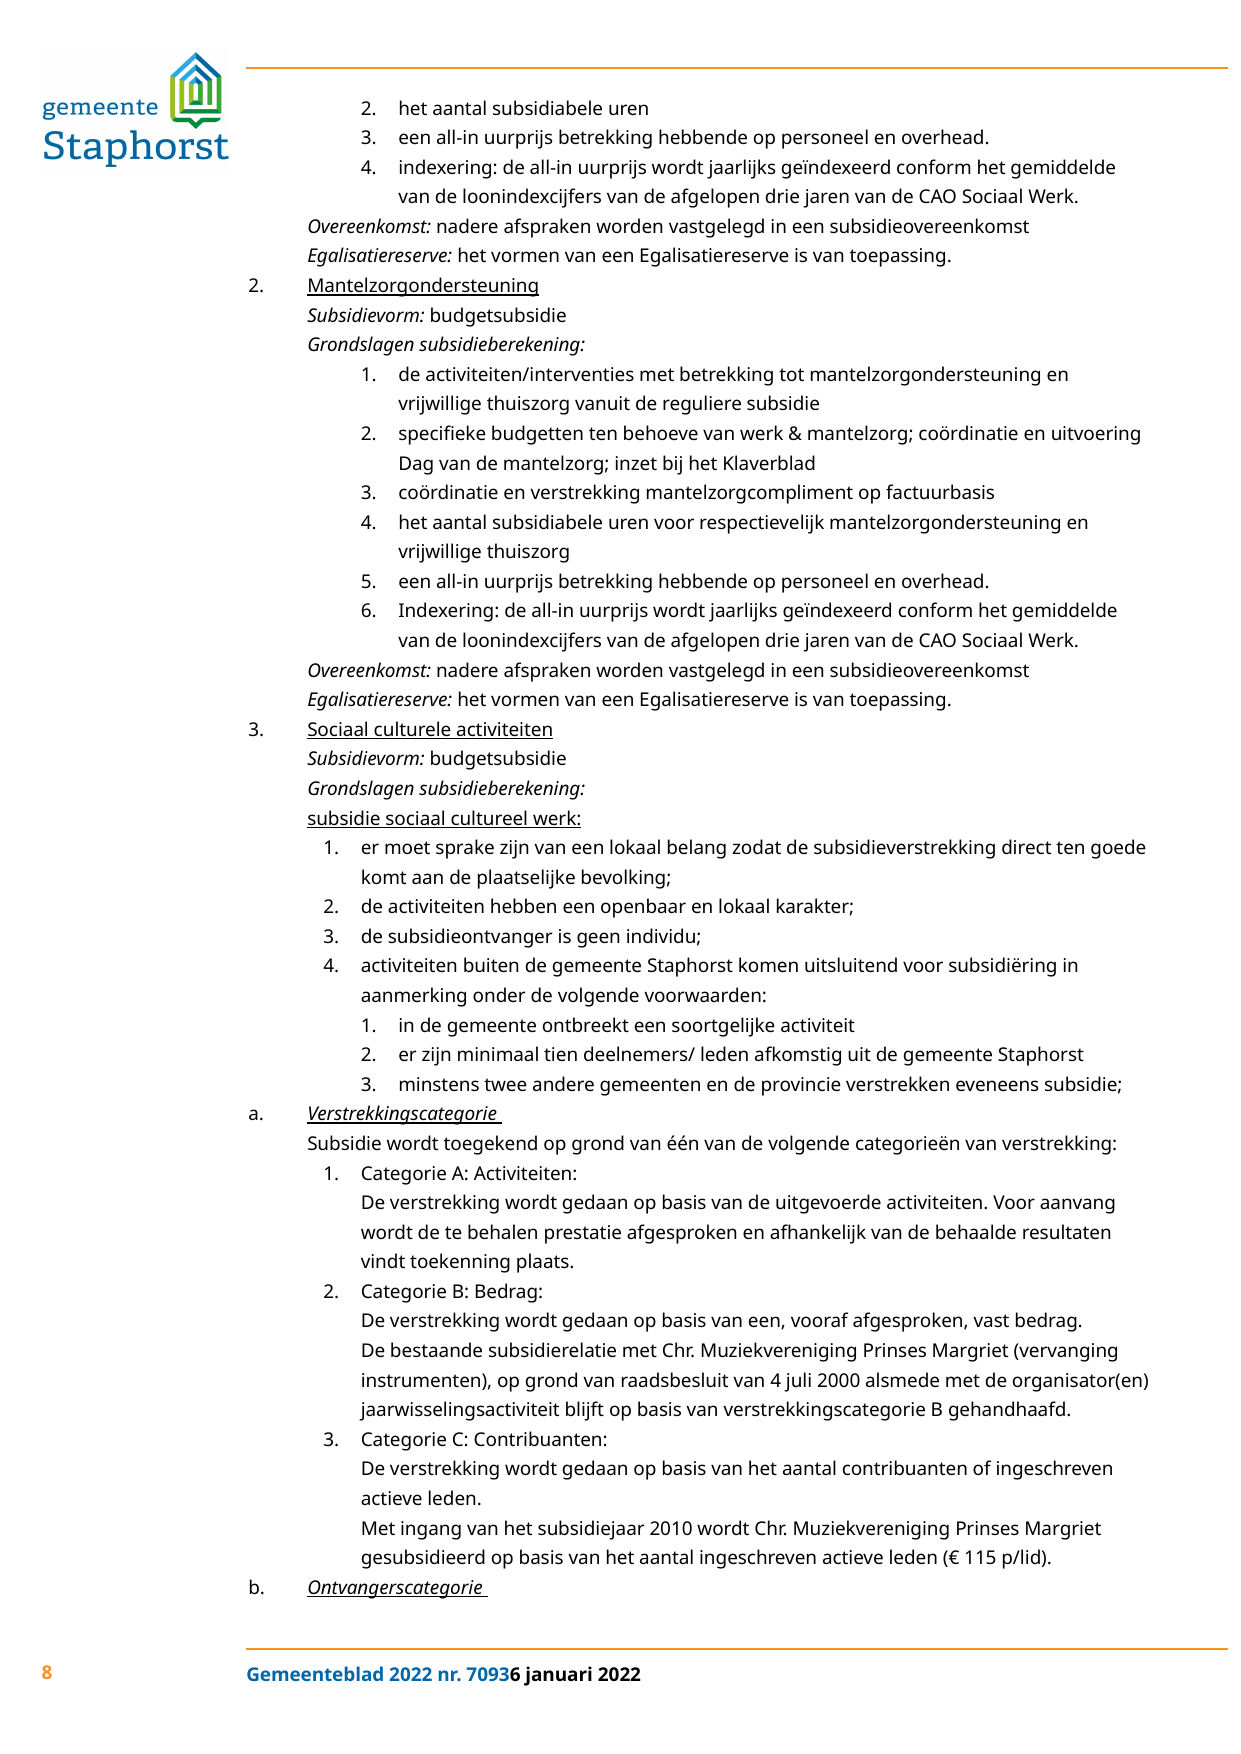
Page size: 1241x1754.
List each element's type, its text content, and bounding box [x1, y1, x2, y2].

list De bestaande subsidierelatie met Chr. Muziekvereniging Prinses Margriet (vervanging instrumenten), op grond van raadsbesluit van 4 juli 2000 alsmede met de organisator(en) jaarwisselingsactiviteit blijft op basis van verstrekkingscategorie B gehandhaafd. [323, 1337, 1152, 1422]
list indexering: de all-in uurprijs wordt jaarlijks geïndexeerd conform het gemiddelde van de loonindexcijfers van de afgelopen drie jaren van de CAO Sociaal Werk. [361, 154, 1152, 209]
list De verstrekking wordt gedaan op basis van een, vooraf afgesproken, vast bedrag. [323, 1308, 1152, 1333]
list minstens twee andere gemeenten en de provincie verstrekken eveneens subsidie; [361, 1071, 1152, 1097]
list Ontvangerscategorie [248, 1574, 1152, 1600]
list een all-in uurprijs betrekking hebbende op personeel en overhead. [361, 568, 1152, 594]
list De verstrekking wordt gedaan op basis van de uitgevoerde activiteiten. Voor aanvang wordt de te behalen prestatie afgesproken en afhankelijk van de behaalde resultaten vindt toekenning plaats. [323, 1189, 1152, 1274]
list in de gemeente ontbreekt een soortgelijke activiteit [361, 1012, 1152, 1038]
list coördinatie en verstrekking mantelzorgcompliment op factuurbasis [361, 479, 1152, 505]
list Subsidievorm: budgetsubsidie [248, 746, 1152, 771]
list er zijn minimaal tien deelnemers/ leden afkomstig uit de gemeente Staphorst [361, 1041, 1152, 1067]
picture [41, 47, 231, 172]
list Indexering: de all-in uurprijs wordt jaarlijks geïndexeerd conform het gemiddelde van de loonindexcijfers van de afgelopen drie jaren van de CAO Sociaal Werk. [361, 598, 1152, 653]
list de activiteiten/interventies met betrekking tot mantelzorgondersteuning en vrijwillige thuiszorg vanuit de reguliere subsidie [361, 361, 1152, 416]
list Overeenkomst: nadere afspraken worden vastgelegd in een subsidieovereenkomst [248, 213, 1152, 239]
list Sociaal culturele activiteiten [248, 716, 1152, 742]
list Mantelzorgondersteuning [248, 272, 1152, 298]
list Met ingang van het subsidiejaar 2010 wordt Chr. Muziekvereniging Prinses Margriet gesubsidieerd op basis van het aantal ingeschreven actieve leden (€ 115 p/lid). [323, 1515, 1152, 1570]
list Grondslagen subsidieberekening: [248, 775, 1152, 801]
list Verstrekkingscategorie [248, 1101, 1152, 1126]
list er moet sprake zijn van een lokaal belang zodat de subsidieverstrekking direct ten goede komt aan de plaatselijke bevolking; [323, 834, 1152, 890]
list het aantal subsidiabele uren voor respectievelijk mantelzorgondersteuning en vrijwillige thuiszorg [361, 509, 1152, 564]
list het aantal subsidiabele uren [361, 95, 1152, 121]
list activiteiten buiten de gemeente Staphorst komen uitsluitend voor subsidiëring in aanmerking onder de volgende voorwaarden: [323, 953, 1152, 1008]
list de activiteiten hebben een openbaar en lokaal karakter; [323, 893, 1152, 919]
list Egalisatiereserve: het vormen van een Egalisatiereserve is van toepassing. [248, 686, 1152, 712]
list Subsidie wordt toegekend op grond van één van de volgende categorieën van verstrekking: [248, 1130, 1152, 1156]
list Subsidievorm: budgetsubsidie [248, 302, 1152, 328]
list Overeenkomst: nadere afspraken worden vastgelegd in een subsidieovereenkomst [248, 657, 1152, 683]
list Categorie A: Activiteiten: [323, 1160, 1152, 1186]
list De verstrekking wordt gedaan op basis van het aantal contribuanten of ingeschreven actieve leden. [323, 1456, 1152, 1511]
list de subsidieontvanger is geen individu; [323, 923, 1152, 949]
list Egalisatiereserve: het vormen van een Egalisatiereserve is van toepassing. [248, 243, 1152, 268]
list Categorie B: Bedrag: [323, 1278, 1152, 1304]
list een all-in uurprijs betrekking hebbende op personeel en overhead. [361, 124, 1152, 150]
list specifieke budgetten ten behoeve van werk & mantelzorg; coördinatie en uitvoering Dag van de mantelzorg; inzet bij het Klaverblad [361, 420, 1152, 476]
list Categorie C: Contribuanten: [323, 1426, 1152, 1452]
list subsidie sociaal cultureel werk: [248, 805, 1152, 831]
list Grondslagen subsidieberekening: [248, 331, 1152, 357]
